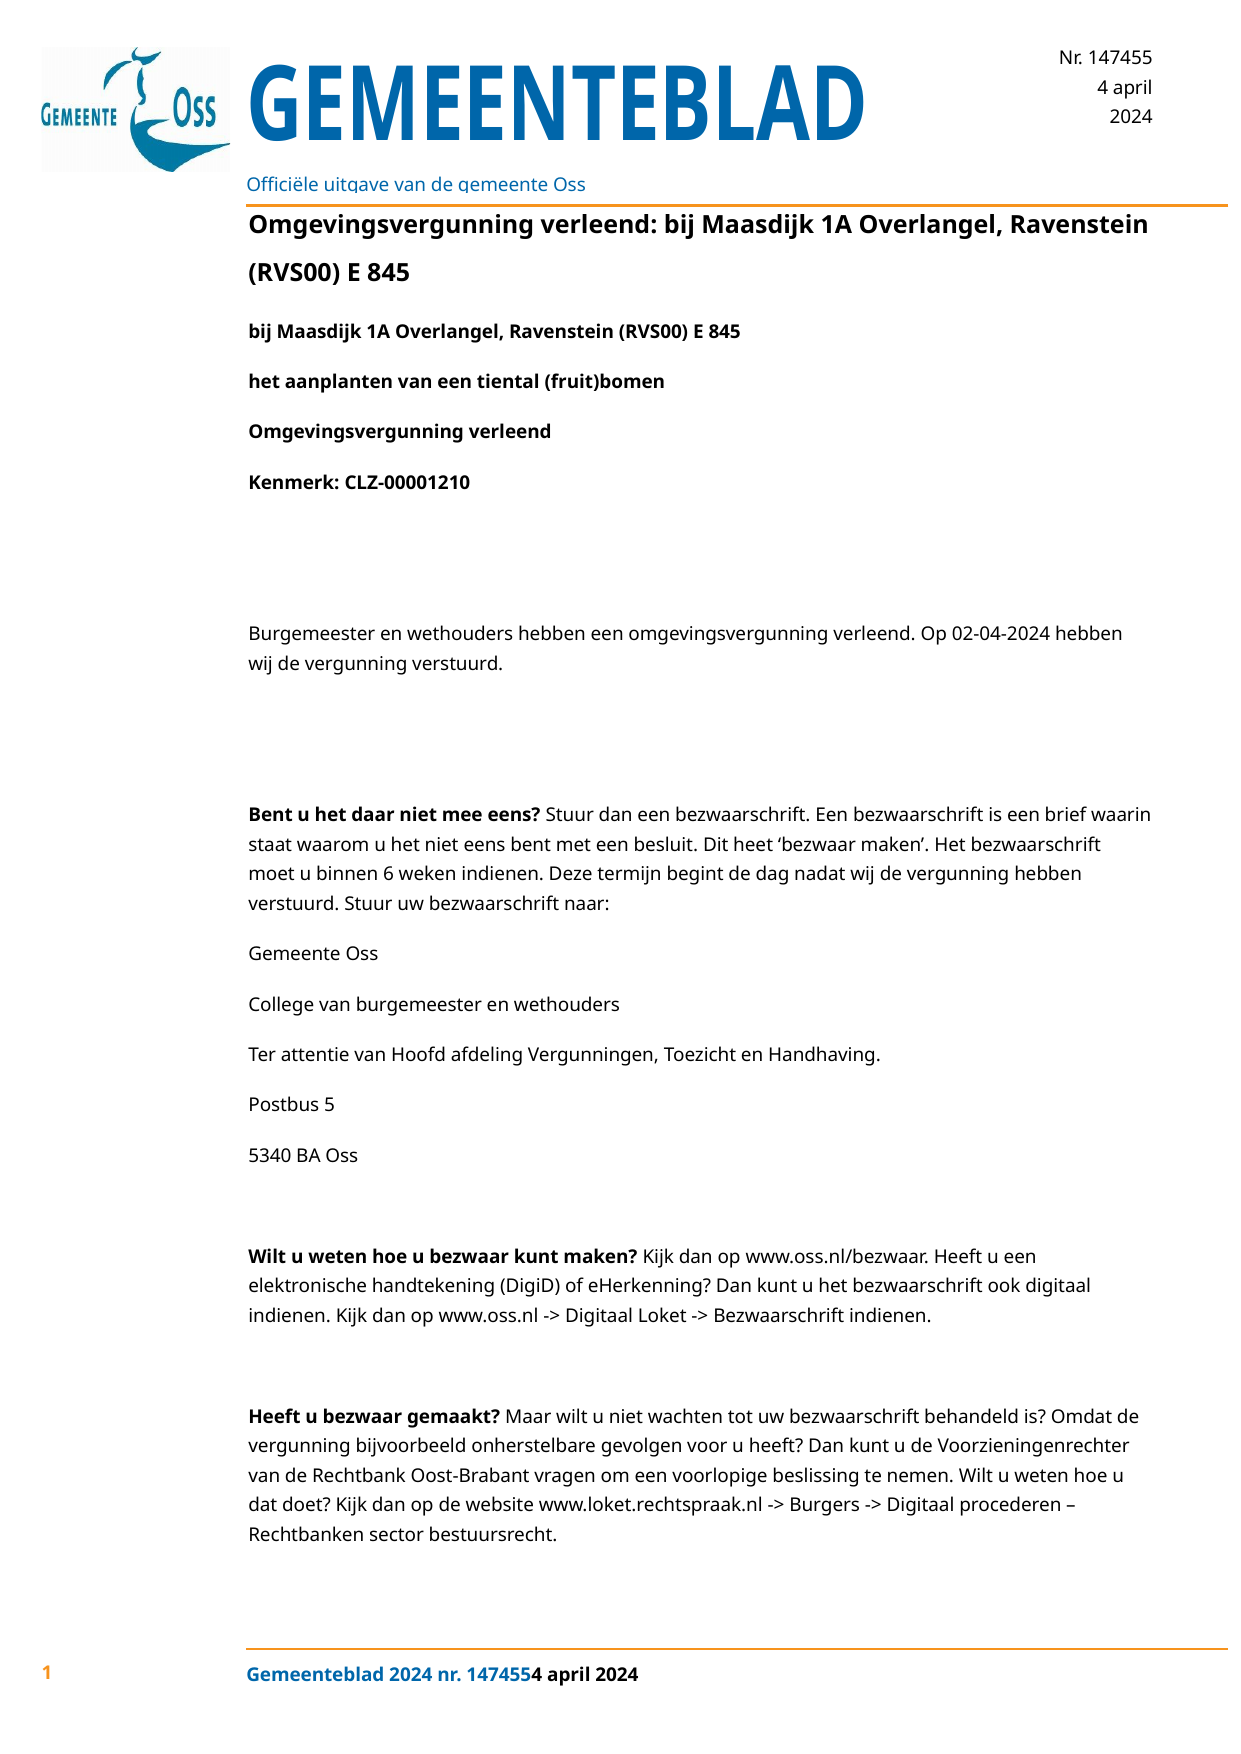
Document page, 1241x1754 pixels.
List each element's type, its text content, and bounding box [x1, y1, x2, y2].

text Gemeente Oss [248, 940, 1152, 966]
text bij Maasdijk 1A Overlangel, Ravenstein (RVS00) E 845 [248, 318, 1152, 344]
text Omgevingsvergunning verleend [248, 419, 1152, 444]
picture [41, 47, 231, 172]
text Heeft u bezwaar gemaakt? Maar wilt u niet wachten tot uw bezwaarschrift behandeld is? Omdat de vergunning bijvoorbeeld onherstelbare gevolgen voor u heeft? Dan kunt u de Voorzieningenrechter van de Rechtbank Oost-Brabant vragen om een voorlopige beslissing te nemen. Wilt u weten hoe u dat doet? Kijk dan op de website www.loket.rechtspraak.nl -> Burgers -> Digitaal procederen – Rechtbanken sector bestuursrecht. [248, 1403, 1152, 1547]
text Omgevingsvergunning verleend: bij Maasdijk 1A Overlangel, Ravenstein (RVS00) E 845 [248, 207, 1152, 288]
text Postbus 5 [248, 1092, 1152, 1117]
text Bent u het daar niet mee eens? Stuur dan een bezwaarschrift. Een bezwaarschrift is een brief waarin staat waarom u het niet eens bent met een besluit. Dit heet ‘bezwaar maken’. Het bezwaarschrift moet u binnen 6 weken indienen. Deze termijn begint de dag nadat wij de vergunning hebben verstuurd. Stuur uw bezwaarschrift naar: [248, 801, 1152, 916]
text Kenmerk: CLZ-00001210 [248, 469, 1152, 495]
text College van burgemeester en wethouders [248, 991, 1152, 1017]
text Burgemeester en wethouders hebben een omgevingsvergunning verleend. Op 02-04-2024 hebben wij de vergunning verstuurd. [248, 620, 1152, 676]
text 5340 BA Oss [248, 1142, 1152, 1168]
text Wilt u weten hoe u bezwaar kunt maken? Kijk dan op www.oss.nl/bezwaar. Heeft u een elektronische handtekening (DigiD) of eHerkenning? Dan kunt u het bezwaarschrift ook digitaal indienen. Kijk dan op www.oss.nl -> Digitaal Loket -> Bezwaarschrift indienen. [248, 1243, 1152, 1328]
text het aanplanten van een tiental (fruit)bomen [248, 368, 1152, 394]
text Ter attentie van Hoofd afdeling Vergunningen, Toezicht en Handhaving. [248, 1041, 1152, 1067]
